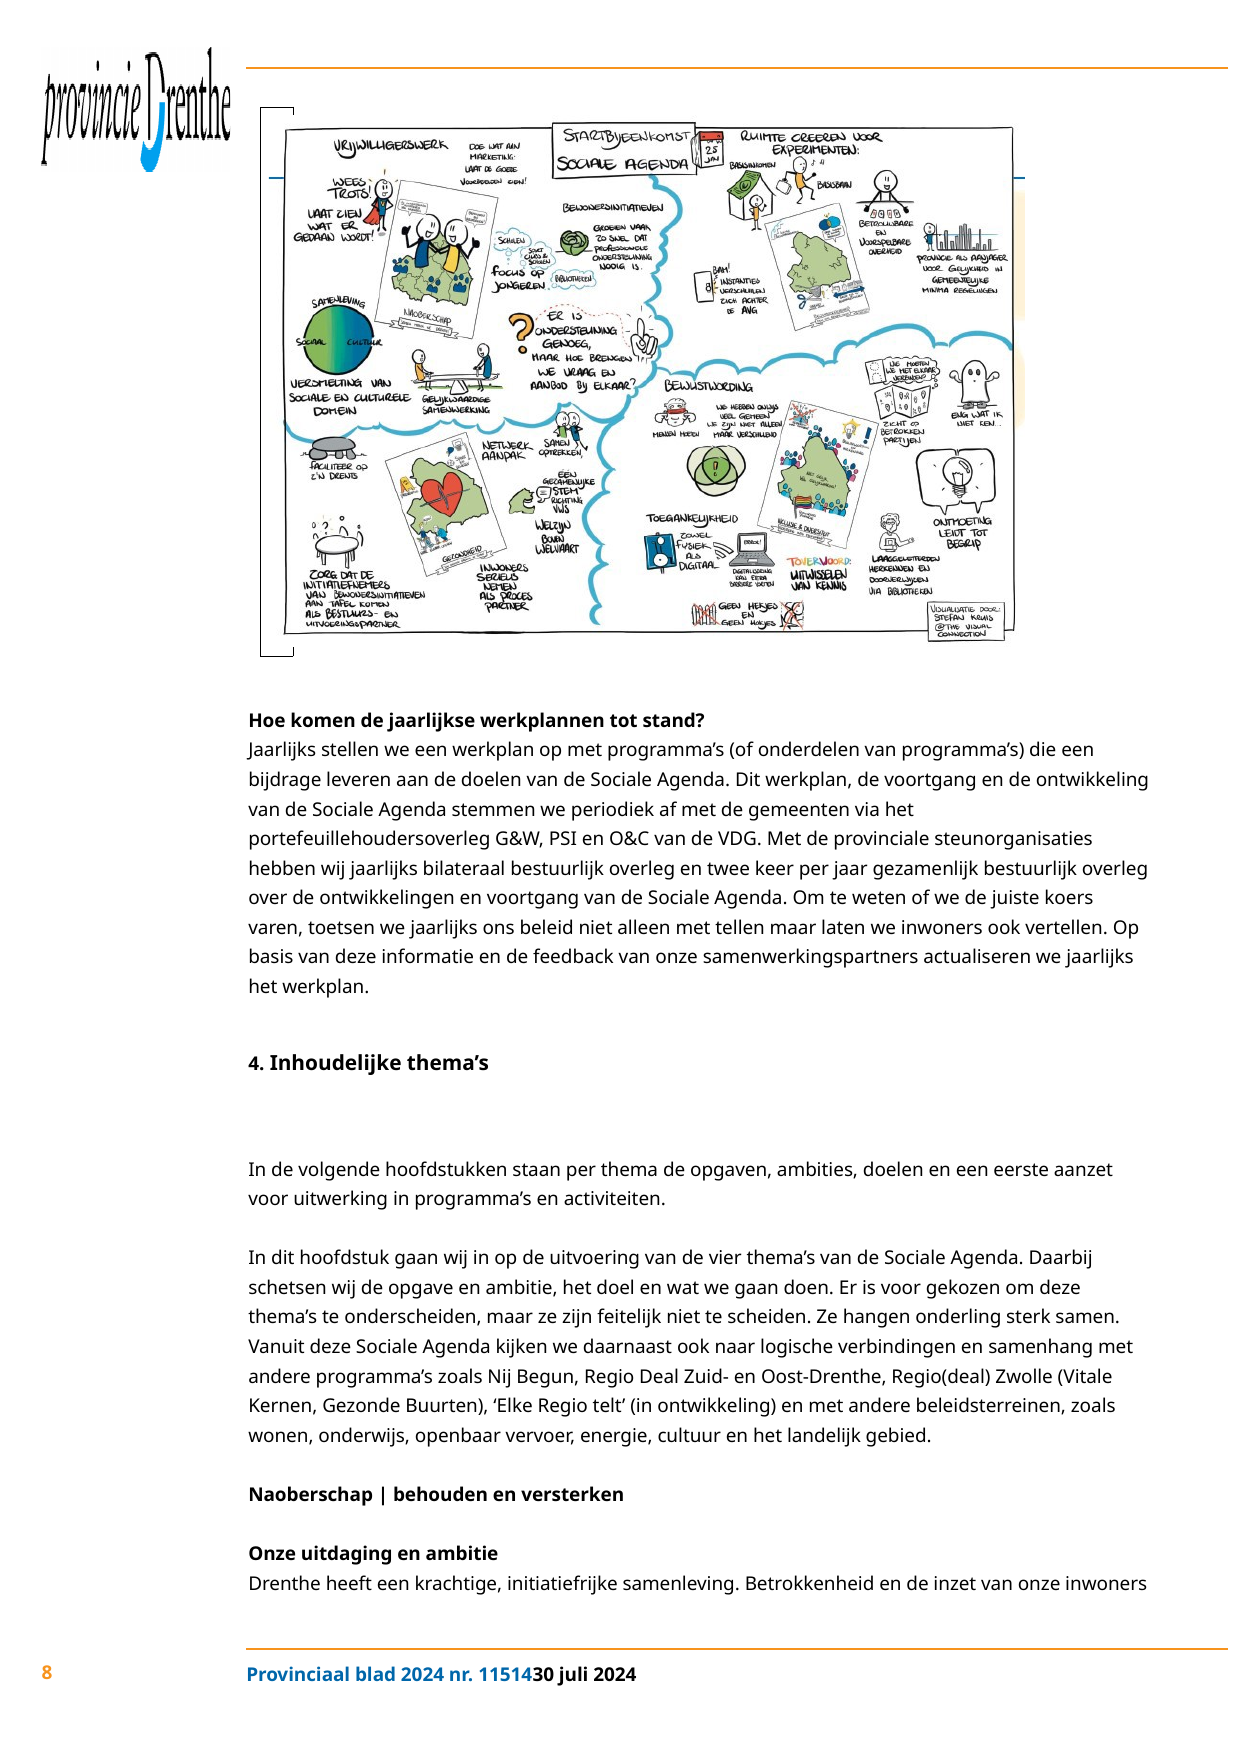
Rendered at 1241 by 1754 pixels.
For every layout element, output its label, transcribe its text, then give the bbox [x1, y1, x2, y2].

text In de volgende hoofdstukken staan per thema de opgaven, ambities, doelen en een eerste aanzet voor uitwerking in programma’s en activiteiten. [248, 1156, 1152, 1211]
text 4. Inhoudelijke thema’s [248, 1048, 1152, 1077]
picture [268, 115, 1025, 647]
picture [41, 47, 231, 172]
text Jaarlijks stellen we een werkplan op met programma’s (of onderdelen van programma’s) die een bijdrage leveren aan de doelen van de Sociale Agenda. Dit werkplan, de voortgang en de ontwikkeling van de Sociale Agenda stemmen we periodiek af met de gemeenten via het portefeuillehoudersoverleg G&W, PSI en O&C van de VDG. Met de provinciale steunorganisaties hebben wij jaarlijks bilateraal bestuurlijk overleg en twee keer per jaar gezamenlijk bestuurlijk overleg over de ontwikkelingen en voortgang van de Sociale Agenda. Om te weten of we de juiste koers varen, toetsen we jaarlijks ons beleid niet alleen met tellen maar laten we inwoners ook vertellen. Op basis van deze informatie en de feedback van onze samenwerkingspartners actualiseren we jaarlijks het werkplan. [248, 737, 1152, 999]
text In dit hoofdstuk gaan wij in op de uitvoering van de vier thema’s van de Sociale Agenda. Daarbij schetsen wij de opgave en ambitie, het doel en wat we gaan doen. Er is voor gekozen om deze thema’s te onderscheiden, maar ze zijn feitelijk niet te scheiden. Ze hangen onderling sterk samen. Vanuit deze Sociale Agenda kijken we daarnaast ook naar logische verbindingen en samenhang met andere programma’s zoals Nij Begun, Regio Deal Zuid- en Oost-Drenthe, Regio(deal) Zwolle (Vitale Kernen, Gezonde Buurten), ‘Elke Regio telt’ (in ontwikkeling) en met andere beleidsterreinen, zoals wonen, onderwijs, openbaar vervoer, energie, cultuur en het landelijk gebied. [248, 1244, 1152, 1448]
text Naoberschap | behouden en versterken [248, 1481, 1152, 1507]
text Hoe komen de jaarlijkse werkplannen tot stand? [248, 707, 1152, 733]
text Onze uitdaging en ambitie [248, 1540, 1152, 1566]
text Drenthe heeft een krachtige, initiatiefrijke samenleving. Betrokkenheid en de inzet van onze inwoners [248, 1570, 1152, 1596]
